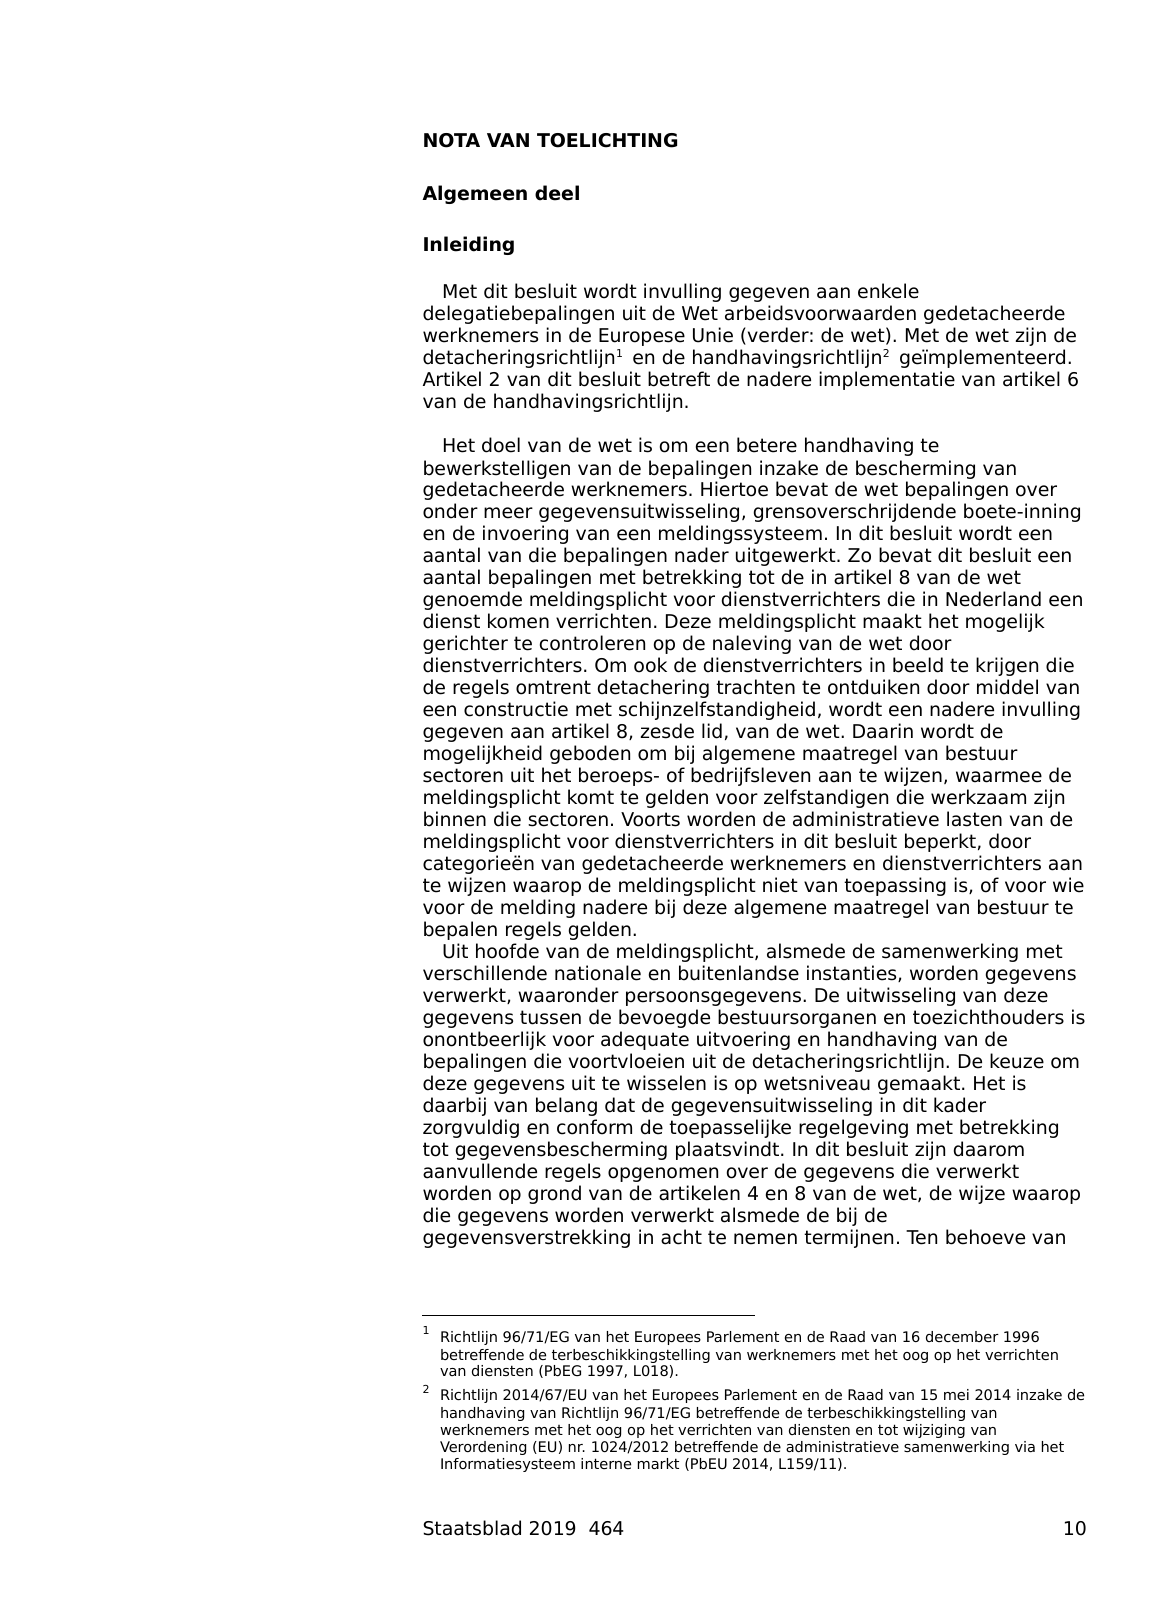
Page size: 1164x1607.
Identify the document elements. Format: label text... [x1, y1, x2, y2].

subtitle Algemeen deel [422, 182, 1087, 204]
text Het doel van de wet is om een betere handhaving te bewerkstelligen van de bepalingen inzake de bescherming van gedetacheerde werknemers. Hiertoe bevat de wet bepalingen over onder meer gegevensuitwisseling, grensoverschrijdende boete-inning en de invoering van een meldingssysteem. In dit besluit wordt een aantal van die bepalingen nader uitgewerkt. Zo bevat dit besluit een aantal bepalingen met betrekking tot de in artikel 8 van de wet genoemde meldingsplicht voor dienstverrichters die in Nederland een dienst komen verrichten. Deze meldingsplicht maakt het mogelijk gerichter te controleren op de naleving van de wet door dienstverrichters. Om ook de dienstverrichters in beeld te krijgen die de regels omtrent detachering trachten te ontduiken door middel van een constructie met schijnzelfstandigheid, wordt een nadere invulling gegeven aan artikel 8, zesde lid, van de wet. Daarin wordt de mogelijkheid geboden om bij algemene maatregel van bestuur sectoren uit het beroeps- of bedrijfsleven aan te wijzen, waarmee de meldingsplicht komt te gelden voor zelfstandigen die werkzaam zijn binnen die sectoren. Voorts worden de administratieve lasten van de meldingsplicht voor dienstverrichters in dit besluit beperkt, door categorieën van gedetacheerde werknemers en dienstverrichters aan te wijzen waarop de meldingsplicht niet van toepassing is, of voor wie voor de melding nadere bij deze algemene maatregel van bestuur te bepalen regels gelden. [422, 435, 1087, 941]
subtitle Inleiding [422, 234, 1087, 256]
text Richtlijn 2014/67/EU van het Europees Parlement en de Raad van 15 mei 2014 inzake de handhaving van Richtlijn 96/71/EG betreffende de terbeschikkingstelling van werknemers met het oog op het verrichten van diensten en tot wijziging van Verordening (EU) nr. 1024/2012 betreffende de administratieve samenwerking via het Informatiesysteem interne markt (PbEU 2014, L159/11). [422, 1383, 1087, 1473]
text Richtlijn 96/71/EG van het Europees Parlement en de Raad van 16 december 1996 betreffende de terbeschikkingstelling van werknemers met het oog op het verrichten van diensten (PbEG 1997, L018). [422, 1324, 1087, 1380]
subtitle NOTA VAN TOELICHTING [422, 130, 1087, 152]
text Met dit besluit wordt invulling gegeven aan enkele delegatiebepalingen uit de Wet arbeidsvoorwaarden gedetacheerde werknemers in de Europese Unie (verder: de wet). Met de wet zijn de detacheringsrichtlijn en de handhavingsrichtlijn geïmplementeerd. Artikel 2 van dit besluit betreft de nadere implementatie van artikel 6 van de handhavingsrichtlijn. [422, 281, 1087, 413]
text Uit hoofde van de meldingsplicht, alsmede de samenwerking met verschillende nationale en buitenlandse instanties, worden gegevens verwerkt, waaronder persoonsgegevens. De uitwisseling van deze gegevens tussen de bevoegde bestuursorganen en toezichthouders is onontbeerlijk voor adequate uitvoering en handhaving van de bepalingen die voortvloeien uit de detacheringsrichtlijn. De keuze om deze gegevens uit te wisselen is op wetsniveau gemaakt. Het is daarbij van belang dat de gegevensuitwisseling in dit kader zorgvuldig en conform de toepasselijke regelgeving met betrekking tot gegevensbescherming plaatsvindt. In dit besluit zijn daarom aanvullende regels opgenomen over de gegevens die verwerkt worden op grond van de artikelen 4 en 8 van de wet, de wijze waarop die gegevens worden verwerkt alsmede de bij de gegevensverstrekking in acht te nemen termijnen. Ten behoeve van [422, 941, 1087, 1249]
